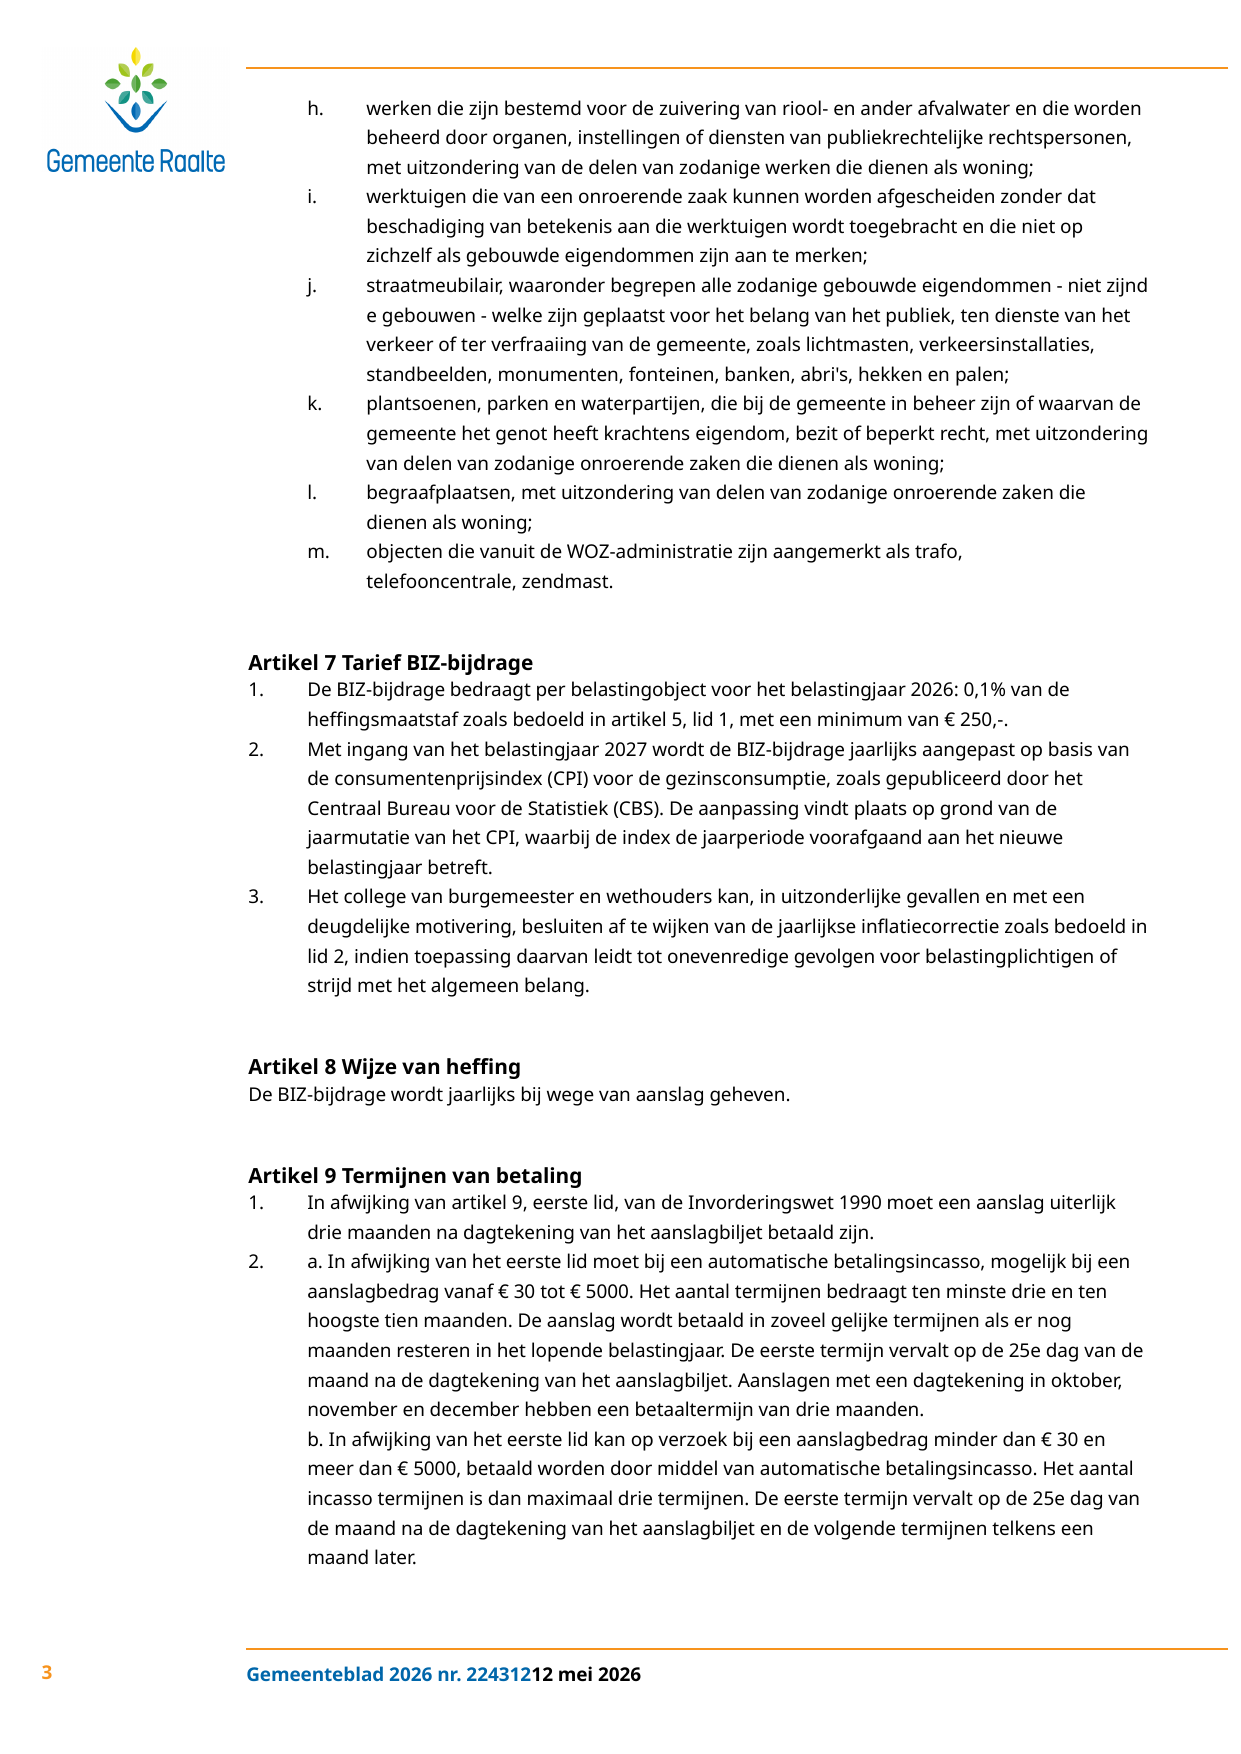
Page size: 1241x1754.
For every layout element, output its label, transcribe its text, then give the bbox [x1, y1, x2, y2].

picture [41, 47, 231, 172]
list De BIZ-bijdrage bedraagt per belastingobject voor het belastingjaar 2026: 0,1% van de heffingsmaatstaf zoals bedoeld in artikel 5, lid 1, met een minimum van € 250,-. [248, 677, 1152, 732]
list werken die zijn bestemd voor de zuivering van riool- en ander afvalwater en die worden beheerd door organen, instellingen of diensten van publiekrechtelijke rechtspersonen, met uitzondering van de delen van zodanige werken die dienen als woning; [307, 95, 1152, 180]
list werktuigen die van een onroerende zaak kunnen worden afgescheiden zonder dat beschadiging van betekenis aan die werktuigen wordt toegebracht en die niet op zichzelf als gebouwde eigendommen zijn aan te merken; [307, 183, 1152, 268]
list plantsoenen, parken en waterpartijen, die bij de gemeente in beheer zijn of waarvan de gemeente het genot heeft krachtens eigendom, bezit of beperkt recht, met uitzondering van delen van zodanige onroerende zaken die dienen als woning; [307, 391, 1152, 476]
list In afwijking van artikel 9, eerste lid, van de Invorderingswet 1990 moet een aanslag uiterlijk drie maanden na dagtekening van het aanslagbiljet betaald zijn. [248, 1189, 1152, 1244]
list straatmeubilair, waaronder begrepen alle zodanige gebouwde eigendommen - niet zijnde gebouwen - welke zijn geplaatst voor het belang van het publiek, ten dienste van het verkeer of ter verfraaiing van de gemeente, zoals lichtmasten, verkeersinstallaties, standbeelden, monumenten, fonteinen, banken, abri's, hekken en palen; [307, 272, 1152, 387]
list objecten die vanuit de WOZ-administratie zijn aangemerkt als trafo, telefooncentrale, zendmast. [307, 538, 1152, 594]
list b. In afwijking van het eerste lid kan op verzoek bij een aanslagbedrag minder dan € 30 en meer dan € 5000, betaald worden door middel van automatische betalingsincasso. Het aantal incasso termijnen is dan maximaal drie termijnen. De eerste termijn vervalt op de 25e dag van de maand na de dagtekening van het aanslagbiljet en de volgende termijnen telkens een maand later. [248, 1426, 1152, 1570]
text Artikel 9 Termijnen van betaling [248, 1161, 1152, 1189]
list Het college van burgemeester en wethouders kan, in uitzonderlijke gevallen en met een deugdelijke motivering, besluiten af te wijken van de jaarlijkse inflatiecorrectie zoals bedoeld in lid 2, indien toepassing daarvan leidt tot onevenredige gevolgen voor belastingplichtigen of strijd met het algemeen belang. [248, 884, 1152, 998]
text Artikel 8 Wijze van heffing [248, 1052, 1152, 1081]
text De BIZ-bijdrage wordt jaarlijks bij wege van aanslag geheven. [248, 1081, 1152, 1107]
list Met ingang van het belastingjaar 2027 wordt de BIZ-bijdrage jaarlijks aangepast op basis van de consumentenprijsindex (CPI) voor de gezinsconsumptie, zoals gepubliceerd door het Centraal Bureau voor de Statistiek (CBS). De aanpassing vindt plaats op grond van de jaarmutatie van het CPI, waarbij de index de jaarperiode voorafgaand aan het nieuwe belastingjaar betreft. [248, 736, 1152, 880]
list begraafplaatsen, met uitzondering van delen van zodanige onroerende zaken die dienen als woning; [307, 479, 1152, 535]
list a. In afwijking van het eerste lid moet bij een automatische betalingsincasso, mogelijk bij een aanslagbedrag vanaf € 30 tot € 5000. Het aantal termijnen bedraagt ten minste drie en ten hoogste tien maanden. De aanslag wordt betaald in zoveel gelijke termijnen als er nog maanden resteren in het lopende belastingjaar. De eerste termijn vervalt op de 25e dag van de maand na de dagtekening van het aanslagbiljet. Aanslagen met een dagtekening in oktober, november en december hebben een betaaltermijn van drie maanden. [248, 1248, 1152, 1422]
text Artikel 7 Tarief BIZ-bijdrage [248, 648, 1152, 677]
